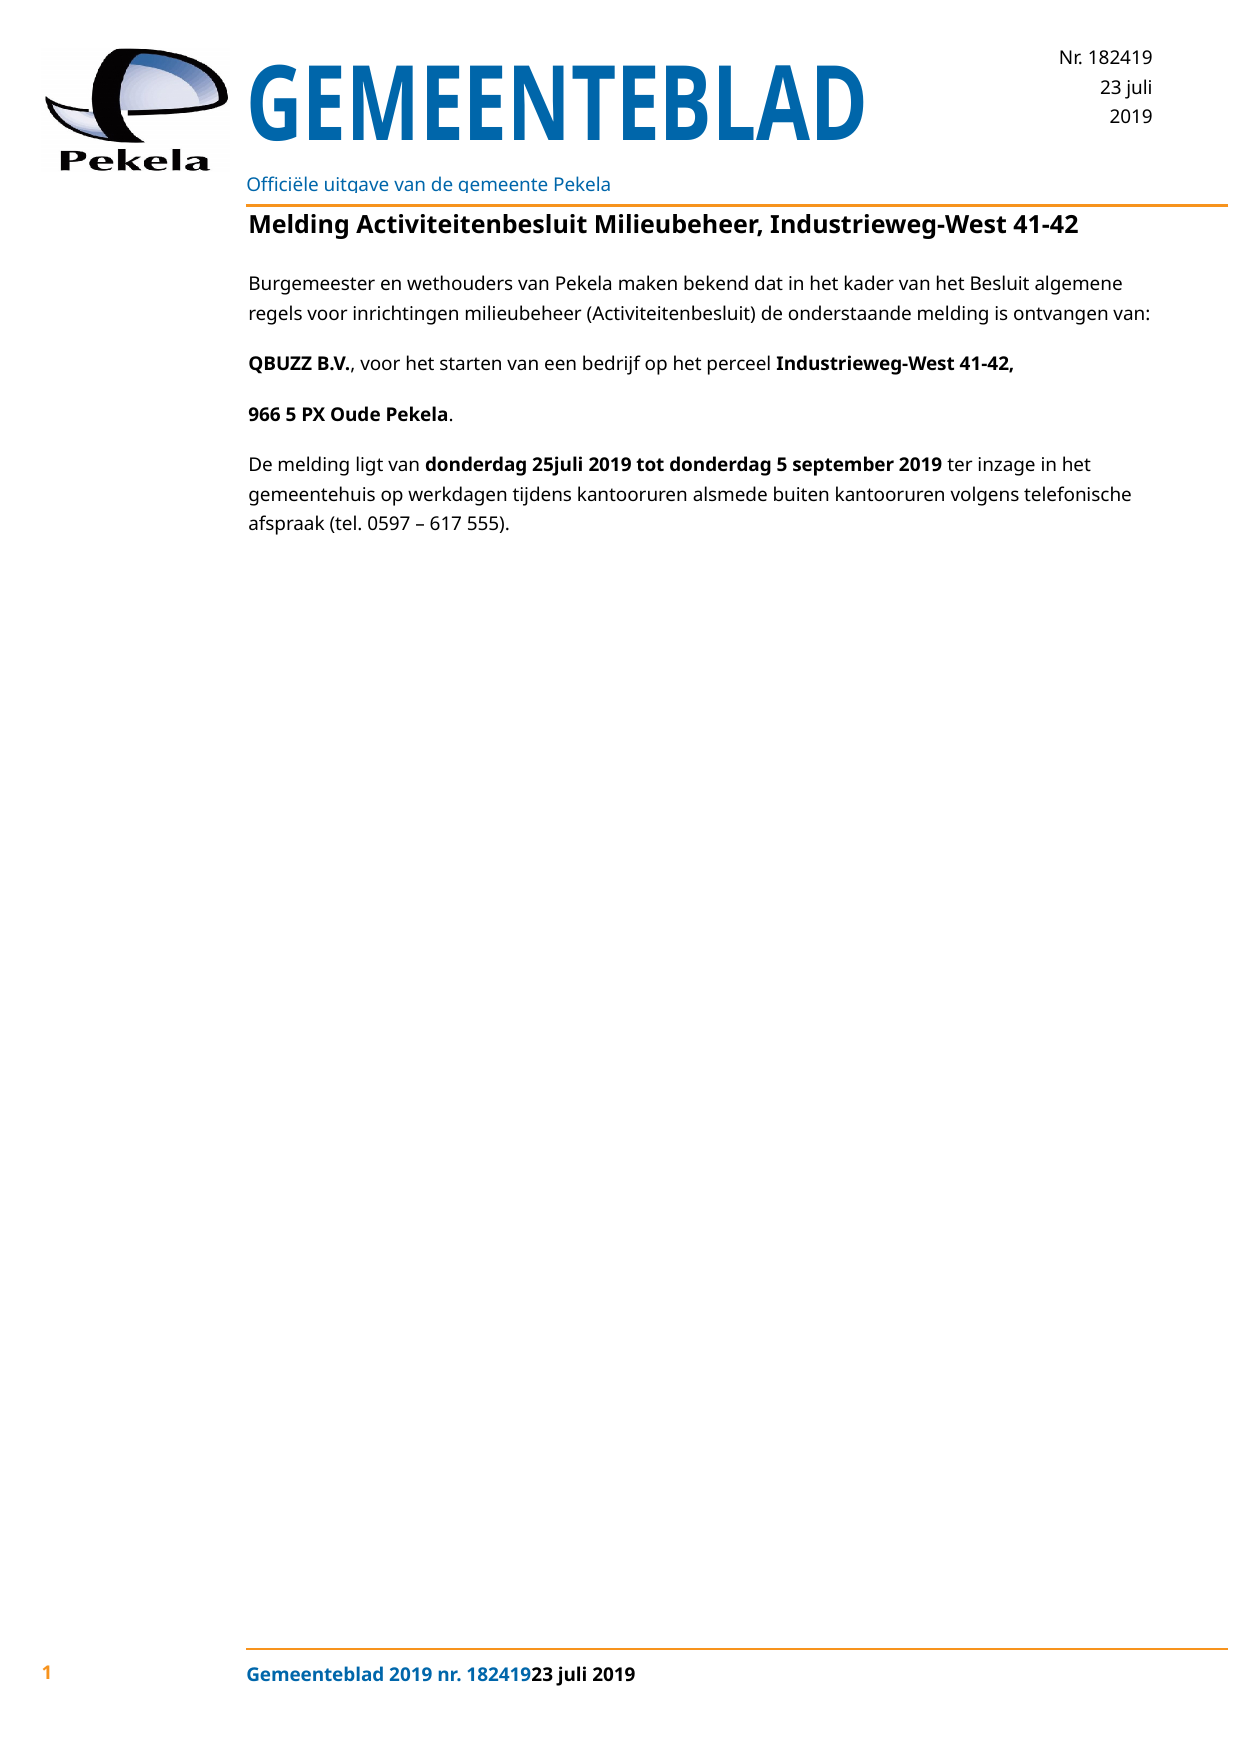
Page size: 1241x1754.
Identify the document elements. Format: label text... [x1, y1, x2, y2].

text Burgemeester en wethouders van Pekela maken bekend dat in het kader van het Besluit algemene regels voor inrichtingen milieubeheer (Activiteitenbesluit) de onderstaande melding is ontvangen van: [248, 270, 1152, 326]
text 966 5 PX Oude Pekela. [248, 401, 1152, 426]
text De melding ligt van donderdag 25juli 2019 tot donderdag 5 september 2019 ter inzage in het gemeentehuis op werkdagen tijdens kantooruren alsmede buiten kantooruren volgens telefonische afspraak (tel. 0597 – 617 555). [248, 451, 1152, 536]
text Melding Activiteitenbesluit Milieubeheer, Industrieweg-West 41-42 [248, 207, 1152, 241]
text QBUZZ B.V., voor het starten van een bedrijf op het perceel Industrieweg-West 41-42, [248, 350, 1152, 376]
picture [41, 47, 231, 172]
